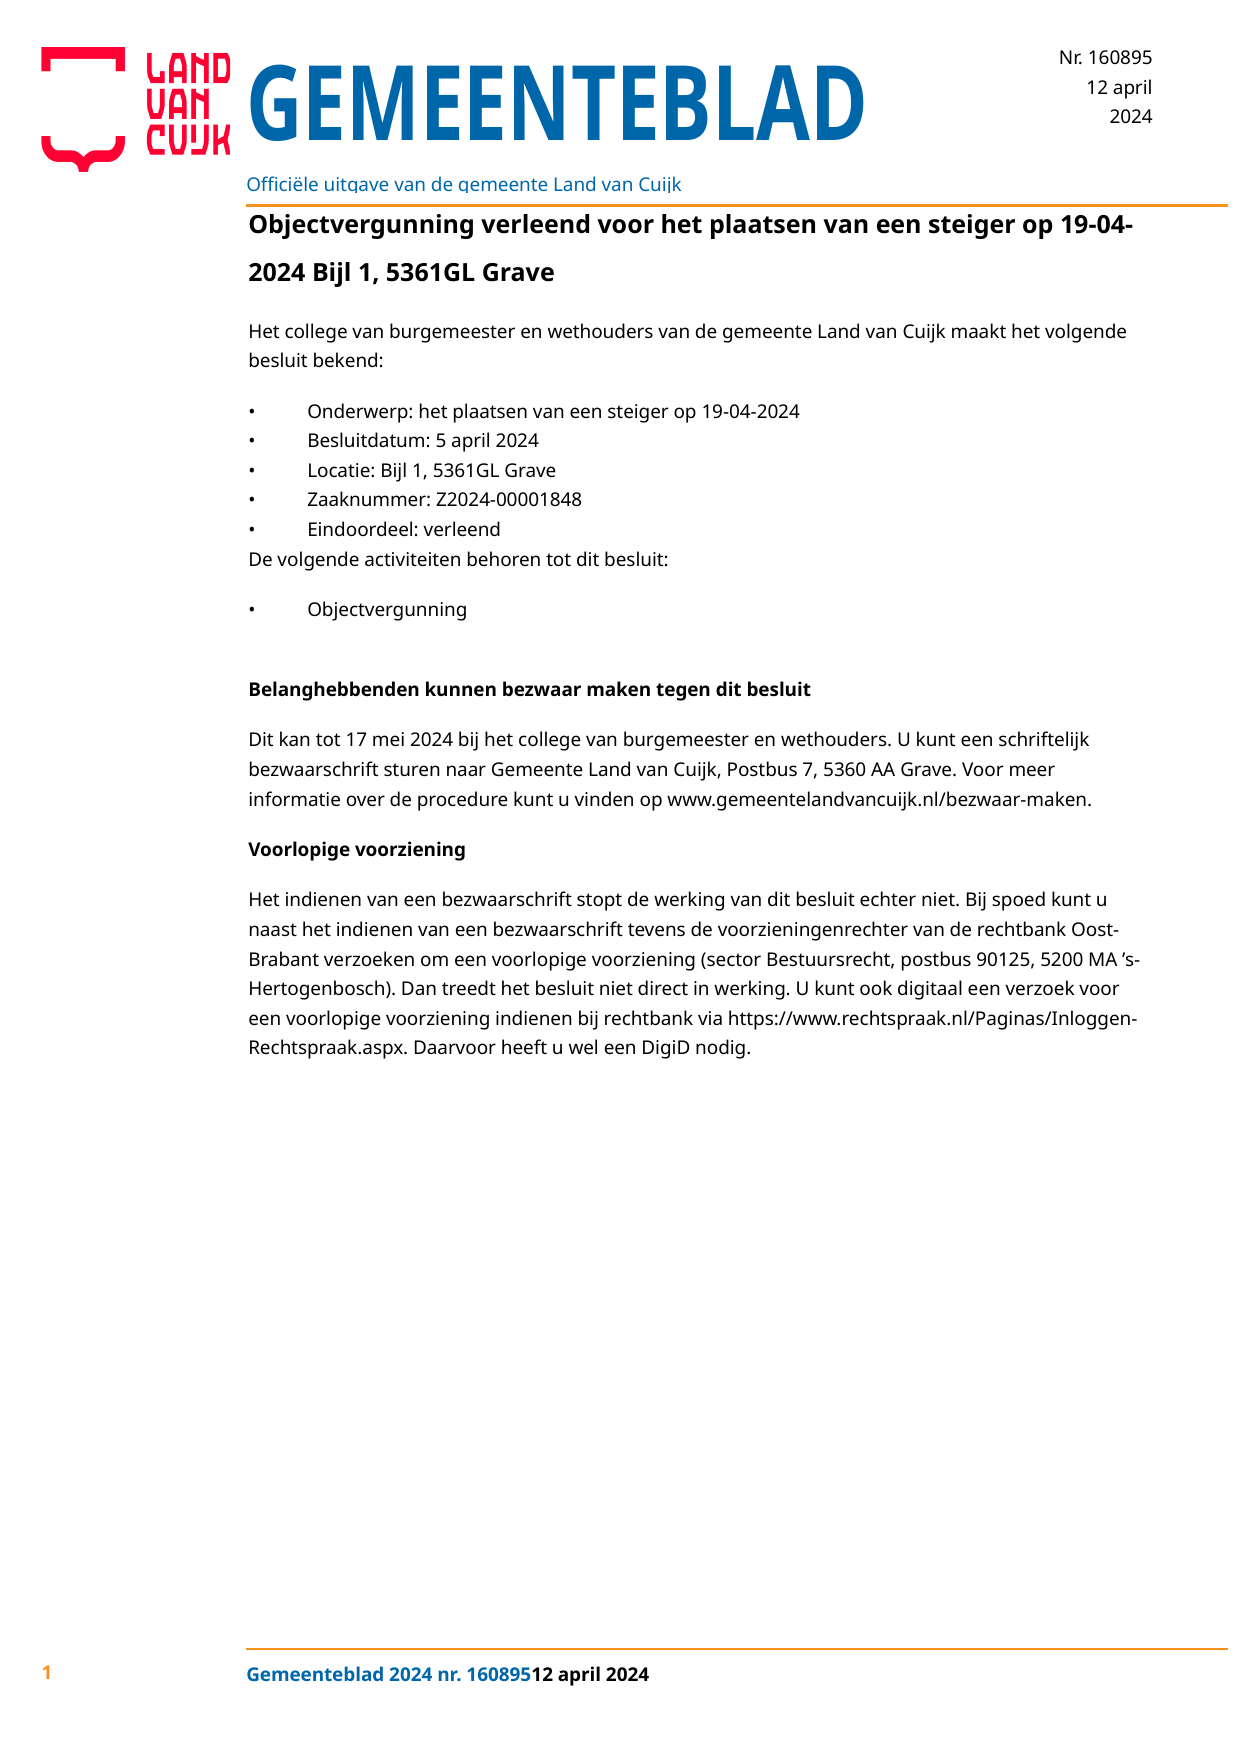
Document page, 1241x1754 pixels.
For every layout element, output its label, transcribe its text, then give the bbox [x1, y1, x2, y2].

text Het college van burgemeester en wethouders van de gemeente Land van Cuijk maakt het volgende besluit bekend: [248, 318, 1152, 373]
text Dit kan tot 17 mei 2024 bij het college van burgemeester en wethouders. U kunt een schriftelijk bezwaarschrift sturen naar Gemeente Land van Cuijk, Postbus 7, 5360 AA Grave. Voor meer informatie over de procedure kunt u vinden op www.gemeentelandvancuijk.nl/bezwaar-maken. [248, 727, 1152, 812]
picture [41, 47, 231, 172]
list Besluitdatum: 5 april 2024 [248, 427, 1152, 453]
list Locatie: Bijl 1, 5361GL Grave [248, 457, 1152, 483]
text De volgende activiteiten behoren tot dit besluit: [248, 546, 1152, 572]
list Objectvergunning [248, 596, 1152, 622]
text Het indienen van een bezwaarschrift stopt de werking van dit besluit echter niet. Bij spoed kunt u naast het indienen van een bezwaarschrift tevens de voorzieningenrechter van de rechtbank Oost-Brabant verzoeken om een voorlopige voorziening (sector Bestuursrecht, postbus 90125, 5200 MA ’s-Hertogenbosch). Dan treedt het besluit niet direct in werking. U kunt ook digitaal een verzoek voor een voorlopige voorziening indienen bij rechtbank via https://www.rechtspraak.nl/Paginas/Inloggen-Rechtspraak.aspx. Daarvoor heeft u wel een DigiD nodig. [248, 887, 1152, 1060]
list Eindoordeel: verleend [248, 516, 1152, 542]
text Voorlopige voorziening [248, 836, 1152, 862]
list Onderwerp: het plaatsen van een steiger op 19-04-2024 [248, 398, 1152, 424]
list Zaaknummer: Z2024-00001848 [248, 487, 1152, 512]
text Belanghebbenden kunnen bezwaar maken tegen dit besluit [248, 676, 1152, 702]
text Objectvergunning verleend voor het plaatsen van een steiger op 19-04-2024 Bijl 1, 5361GL Grave [248, 207, 1152, 288]
